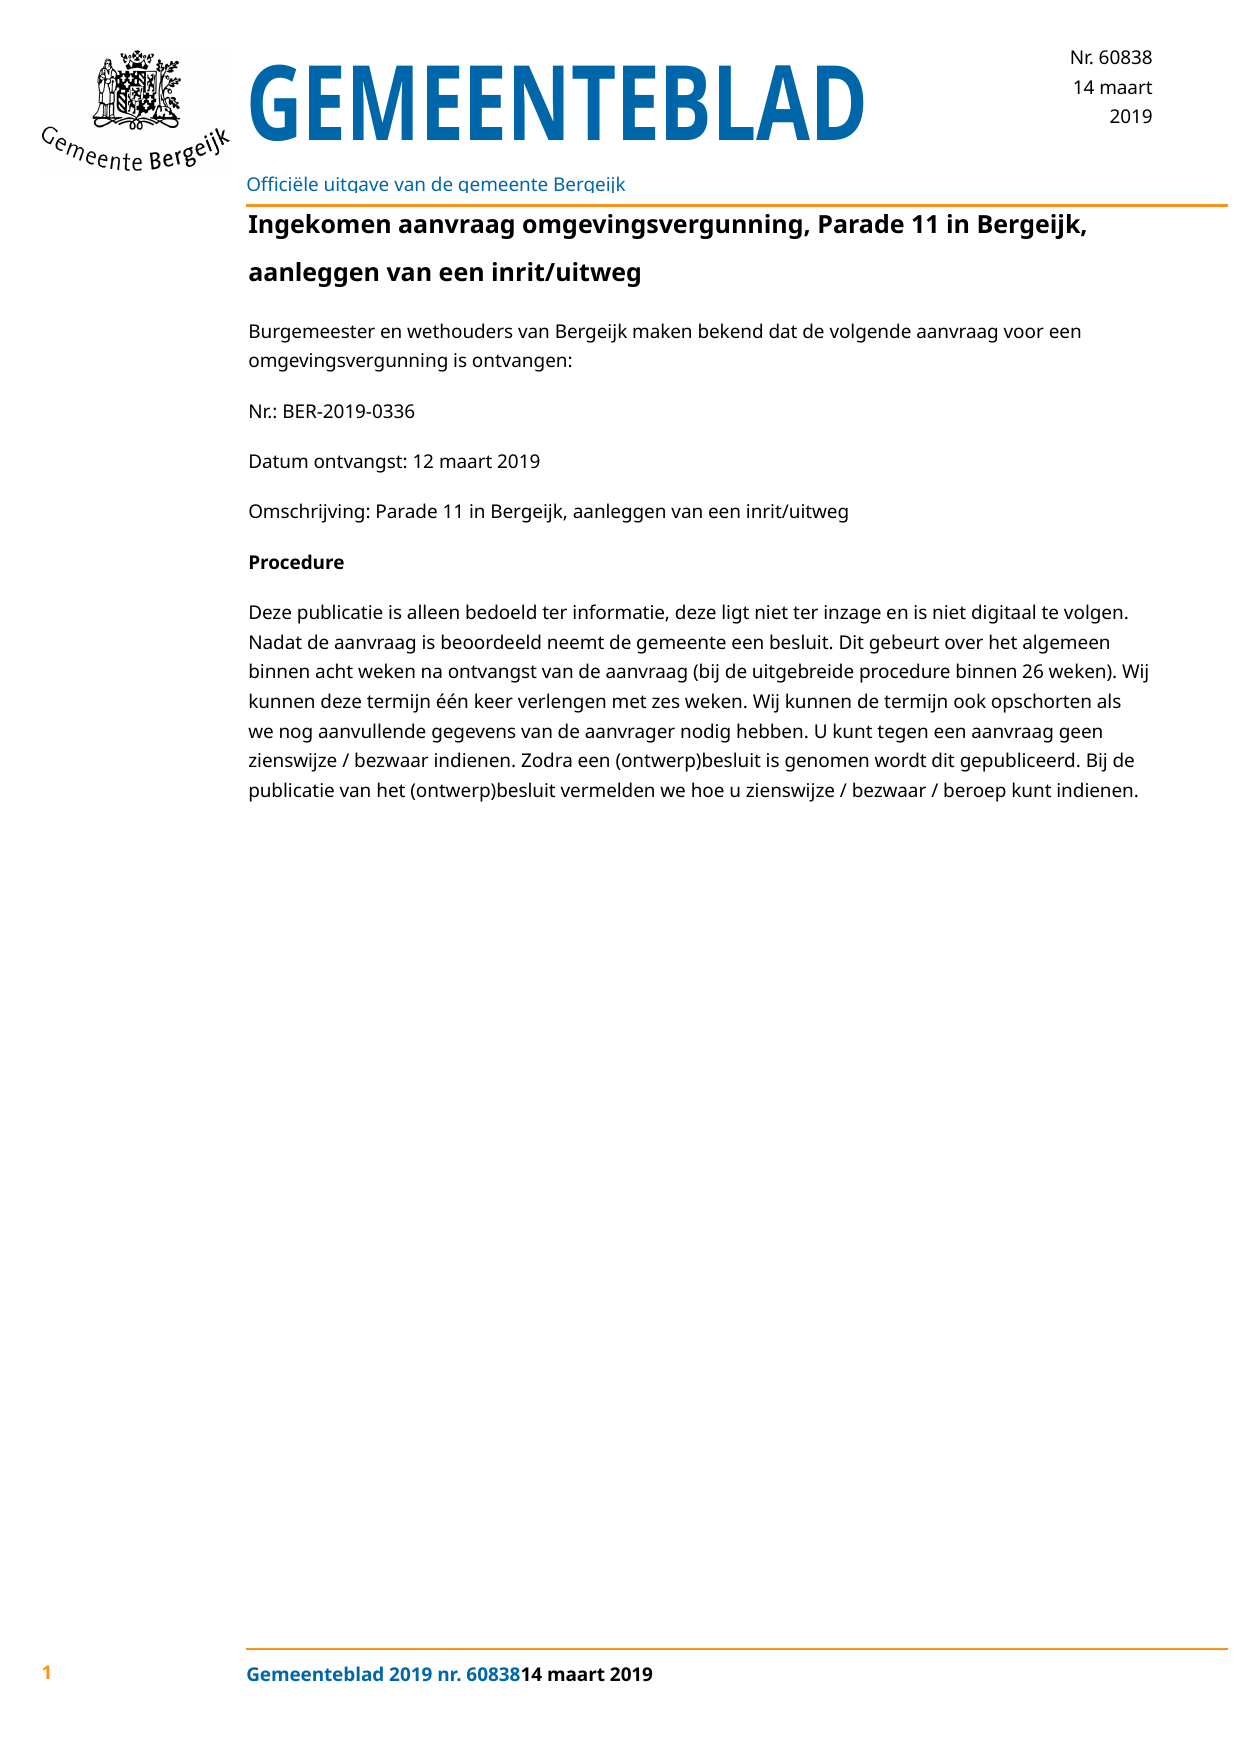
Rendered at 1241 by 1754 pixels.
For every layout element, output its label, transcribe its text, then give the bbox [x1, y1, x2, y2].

text Ingekomen aanvraag omgevingsvergunning, Parade 11 in Bergeijk, aanleggen van een inrit/uitweg [248, 207, 1152, 288]
text Burgemeester en wethouders van Bergeijk maken bekend dat de volgende aanvraag voor een omgevingsvergunning is ontvangen: [248, 318, 1152, 373]
text Datum ontvangst: 12 maart 2019 [248, 448, 1152, 474]
text Deze publicatie is alleen bedoeld ter informatie, deze ligt niet ter inzage en is niet digitaal te volgen. Nadat de aanvraag is beoordeeld neemt de gemeente een besluit. Dit gebeurt over het algemeen binnen acht weken na ontvangst van de aanvraag (bij de uitgebreide procedure binnen 26 weken). Wij kunnen deze termijn één keer verlengen met zes weken. Wij kunnen de termijn ook opschorten als we nog aanvullende gegevens van de aanvrager nodig hebben. U kunt tegen een aanvraag geen zienswijze / bezwaar indienen. Zodra een (ontwerp)besluit is genomen wordt dit gepubliceerd. Bij de publicatie van het (ontwerp)besluit vermelden we hoe u zienswijze / bezwaar / beroep kunt indienen. [248, 599, 1152, 803]
text Nr.: BER-2019-0336 [248, 398, 1152, 424]
text Omschrijving: Parade 11 in Bergeijk, aanleggen van een inrit/uitweg [248, 499, 1152, 524]
text Procedure [248, 549, 1152, 575]
picture [41, 47, 231, 172]
